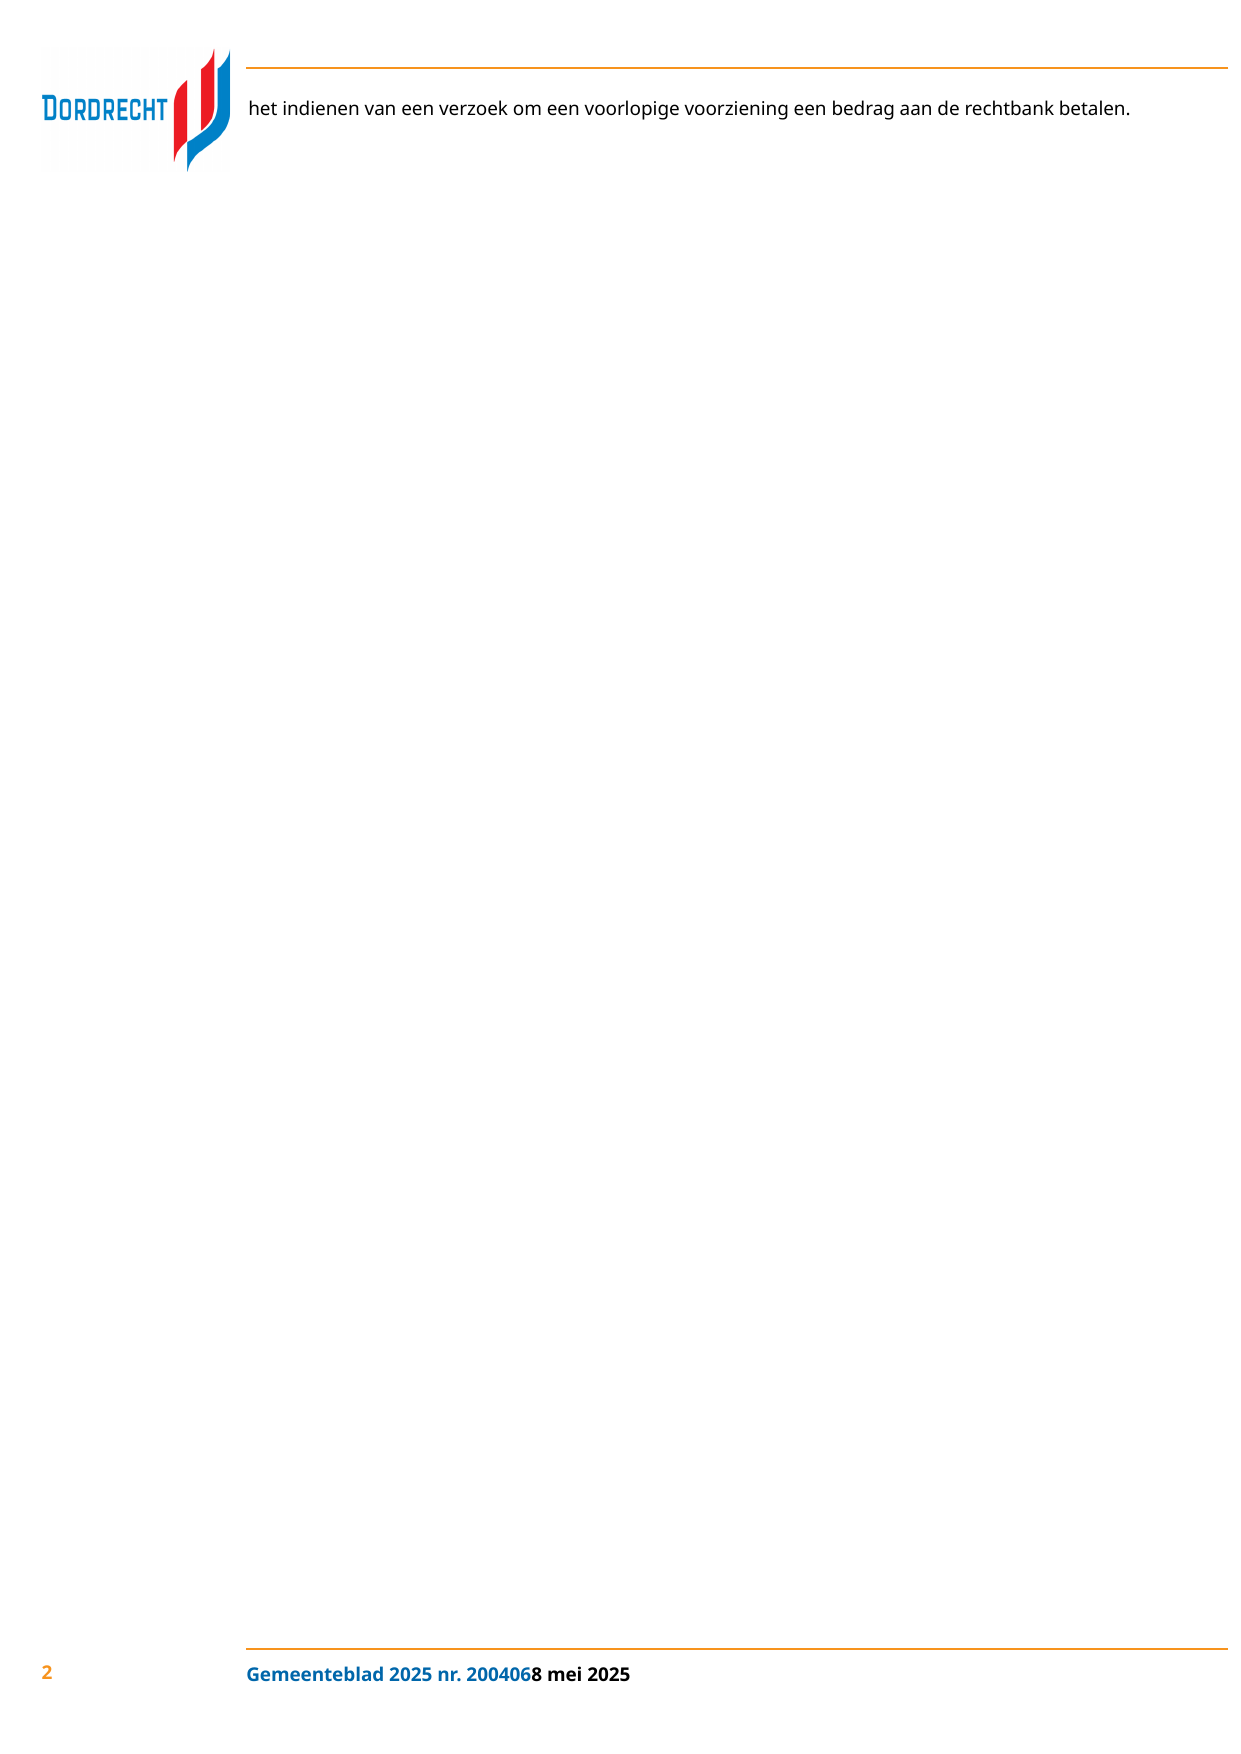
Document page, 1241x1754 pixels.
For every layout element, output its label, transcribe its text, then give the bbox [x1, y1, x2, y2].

text het indienen van een verzoek om een voorlopige voorziening een bedrag aan de rechtbank betalen. [248, 95, 1152, 121]
picture [41, 47, 231, 172]
